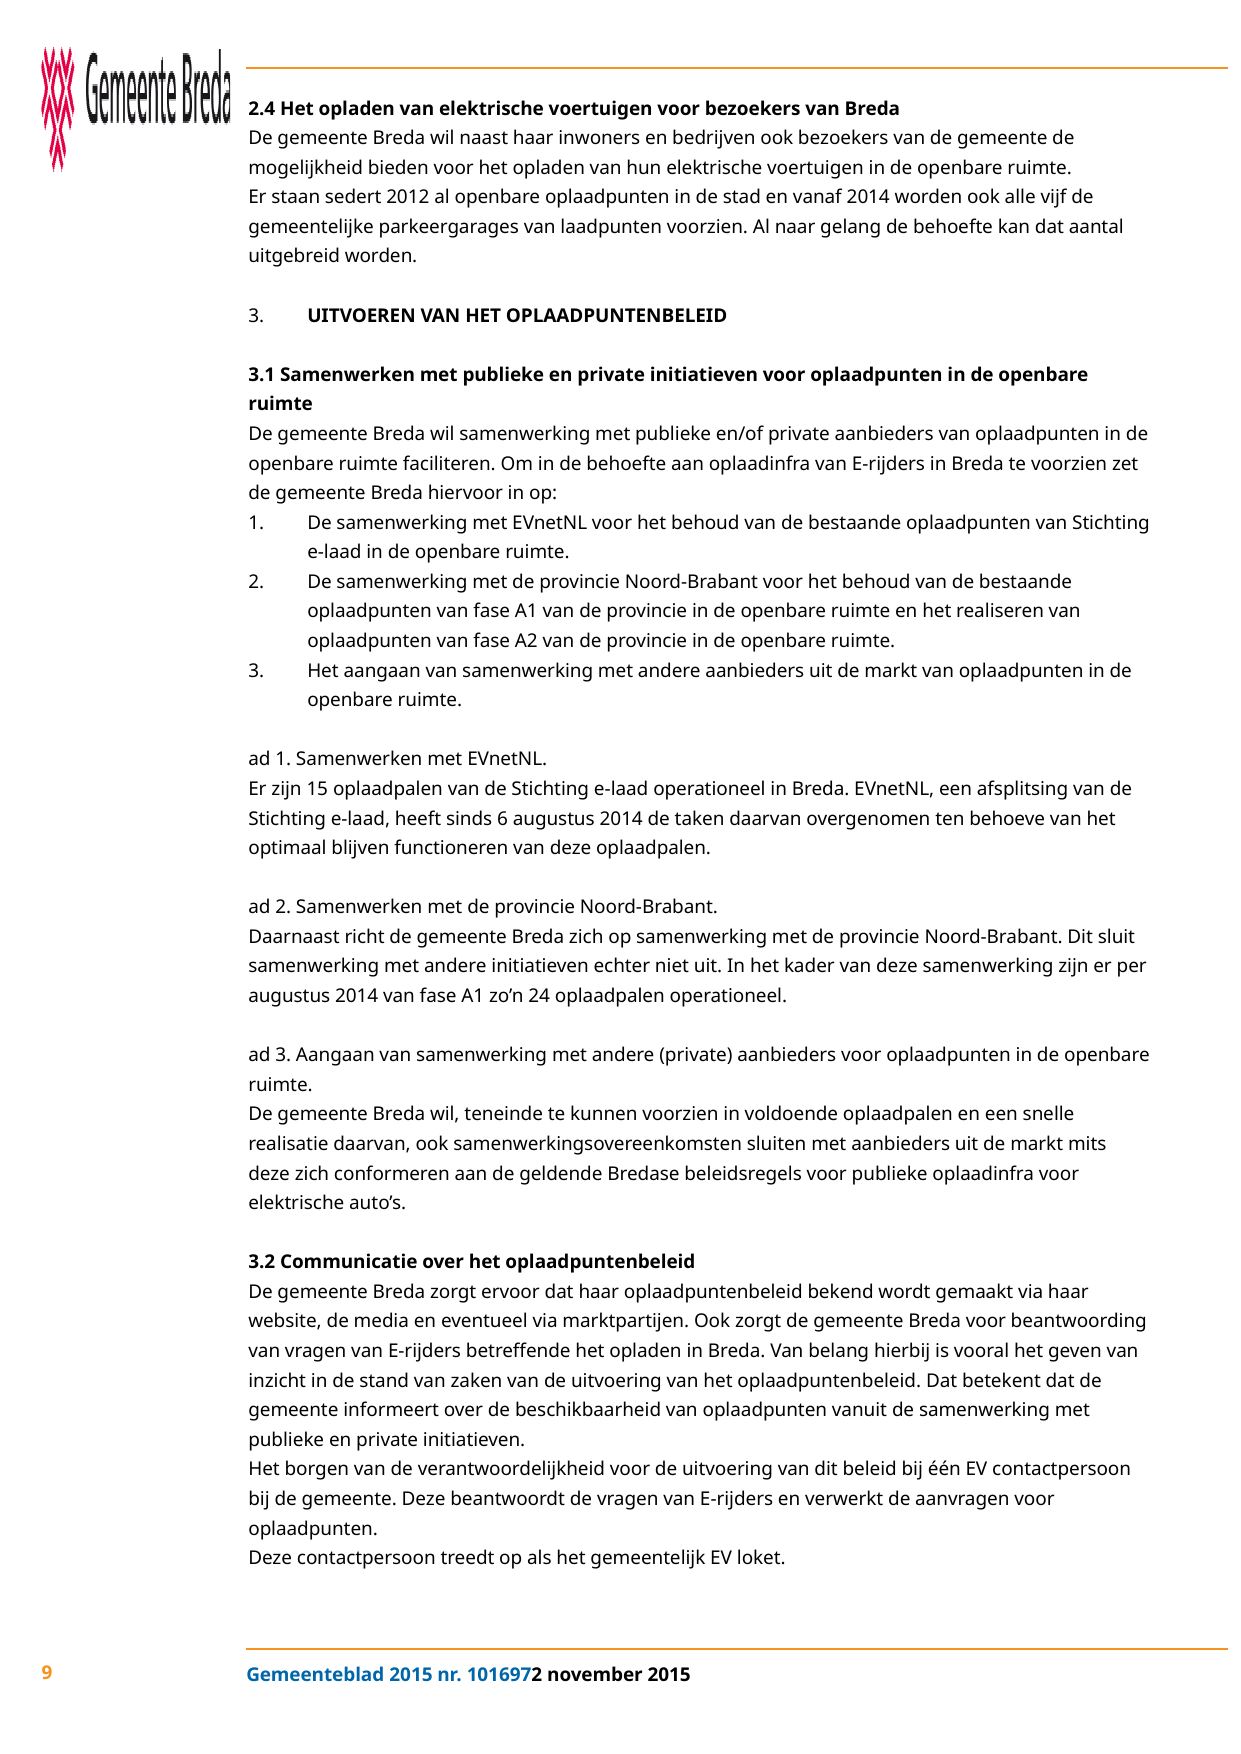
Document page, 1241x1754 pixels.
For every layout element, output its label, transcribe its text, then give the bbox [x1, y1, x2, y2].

text ad 2. Samenwerken met de provincie Noord-Brabant. [248, 893, 1152, 919]
text 2.4 Het opladen van elektrische voertuigen voor bezoekers van Breda [248, 95, 1152, 121]
text De gemeente Breda zorgt ervoor dat haar oplaadpuntenbeleid bekend wordt gemaakt via haar website, de media en eventueel via marktpartijen. Ook zorgt de gemeente Breda voor beantwoording van vragen van E-rijders betreffende het opladen in Breda. Van belang hierbij is vooral het geven van inzicht in de stand van zaken van de uitvoering van het oplaadpuntenbeleid. Dat betekent dat de gemeente informeert over de beschikbaarheid van oplaadpunten vanuit de samenwerking met publieke en private initiatieven. [248, 1278, 1152, 1452]
text De gemeente Breda wil, teneinde te kunnen voorzien in voldoende oplaadpalen en een snelle realisatie daarvan, ook samenwerkingsovereenkomsten sluiten met aanbieders uit de markt mits deze zich conformeren aan de geldende Bredase beleidsregels voor publieke oplaadinfra voor elektrische auto’s. [248, 1101, 1152, 1215]
text Deze contactpersoon treedt op als het gemeentelijk EV loket. [248, 1544, 1152, 1570]
text ad 3. Aangaan van samenwerking met andere (private) aanbieders voor oplaadpunten in de openbare ruimte. [248, 1041, 1152, 1097]
list Het aangaan van samenwerking met andere aanbieders uit de markt van oplaadpunten in de openbare ruimte. [248, 657, 1152, 712]
text Het borgen van de verantwoordelijkheid voor de uitvoering van dit beleid bij één EV contactpersoon bij de gemeente. Deze beantwoordt de vragen van E-rijders en verwerkt de aanvragen voor oplaadpunten. [248, 1456, 1152, 1541]
list De samenwerking met de provincie Noord-Brabant voor het behoud van de bestaande oplaadpunten van fase A1 van de provincie in de openbare ruimte en het realiseren van oplaadpunten van fase A2 van de provincie in de openbare ruimte. [248, 568, 1152, 653]
list De samenwerking met EVnetNL voor het behoud van de bestaande oplaadpunten van Stichting e-laad in de openbare ruimte. [248, 509, 1152, 564]
text ad 1. Samenwerken met EVnetNL. [248, 746, 1152, 771]
list UITVOEREN VAN HET OPLAADPUNTENBELEID [248, 302, 1152, 328]
text De gemeente Breda wil samenwerking met publieke en/of private aanbieders van oplaadpunten in de openbare ruimte faciliteren. Om in de behoefte aan oplaadinfra van E-rijders in Breda te voorzien zet de gemeente Breda hiervoor in op: [248, 420, 1152, 505]
text De gemeente Breda wil naast haar inwoners en bedrijven ook bezoekers van de gemeente de mogelijkheid bieden voor het opladen van hun elektrische voertuigen in de openbare ruimte. [248, 124, 1152, 180]
text Er zijn 15 oplaadpalen van de Stichting e-laad operationeel in Breda. EVnetNL, een afsplitsing van de Stichting e-laad, heeft sinds 6 augustus 2014 de taken daarvan overgenomen ten behoeve van het optimaal blijven functioneren van deze oplaadpalen. [248, 775, 1152, 860]
picture [41, 47, 231, 172]
text 3.2 Communicatie over het oplaadpuntenbeleid [248, 1248, 1152, 1274]
text Daarnaast richt de gemeente Breda zich op samenwerking met de provincie Noord-Brabant. Dit sluit samenwerking met andere initiatieven echter niet uit. In het kader van deze samenwerking zijn er per augustus 2014 van fase A1 zo’n 24 oplaadpalen operationeel. [248, 923, 1152, 1008]
text 3.1 Samenwerken met publieke en private initiatieven voor oplaadpunten in de openbare ruimte [248, 361, 1152, 416]
text Er staan sedert 2012 al openbare oplaadpunten in de stad en vanaf 2014 worden ook alle vijf de gemeentelijke parkeergarages van laadpunten voorzien. Al naar gelang de behoefte kan dat aantal uitgebreid worden. [248, 183, 1152, 268]
